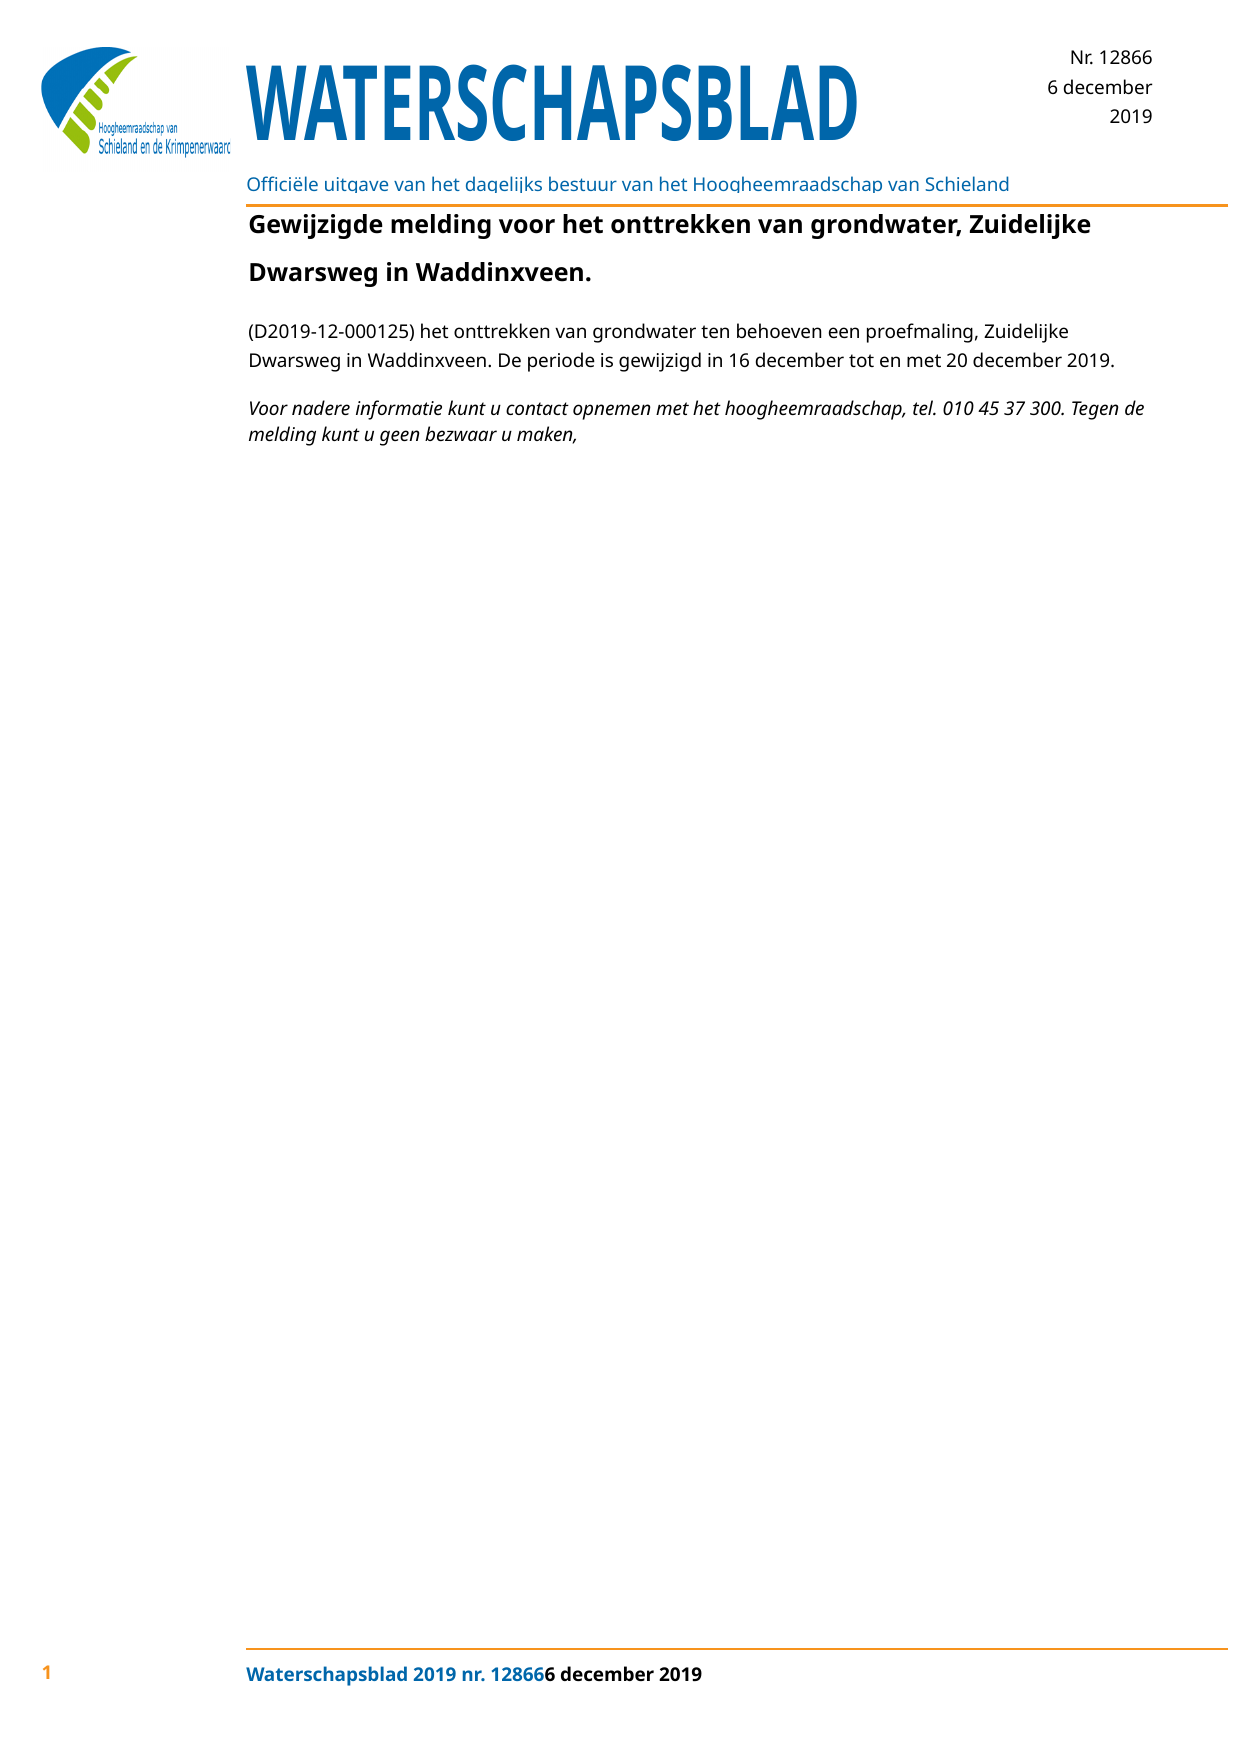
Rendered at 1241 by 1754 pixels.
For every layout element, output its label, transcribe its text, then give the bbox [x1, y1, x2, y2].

text (D2019-12-000125) het onttrekken van grondwater ten behoeven een proefmaling, Zuidelijke Dwarsweg in Waddinxveen. De periode is gewijzigd in 16 december tot en met 20 december 2019. [248, 318, 1152, 373]
text Gewijzigde melding voor het onttrekken van grondwater, Zuidelijke Dwarsweg in Waddinxveen. [248, 207, 1152, 288]
text Voor nadere informatie kunt u contact opnemen met het hoogheemraadschap, tel. 010 45 37 300. Tegen de melding kunt u geen bezwaar u maken, [248, 395, 1152, 447]
picture [41, 47, 231, 172]
